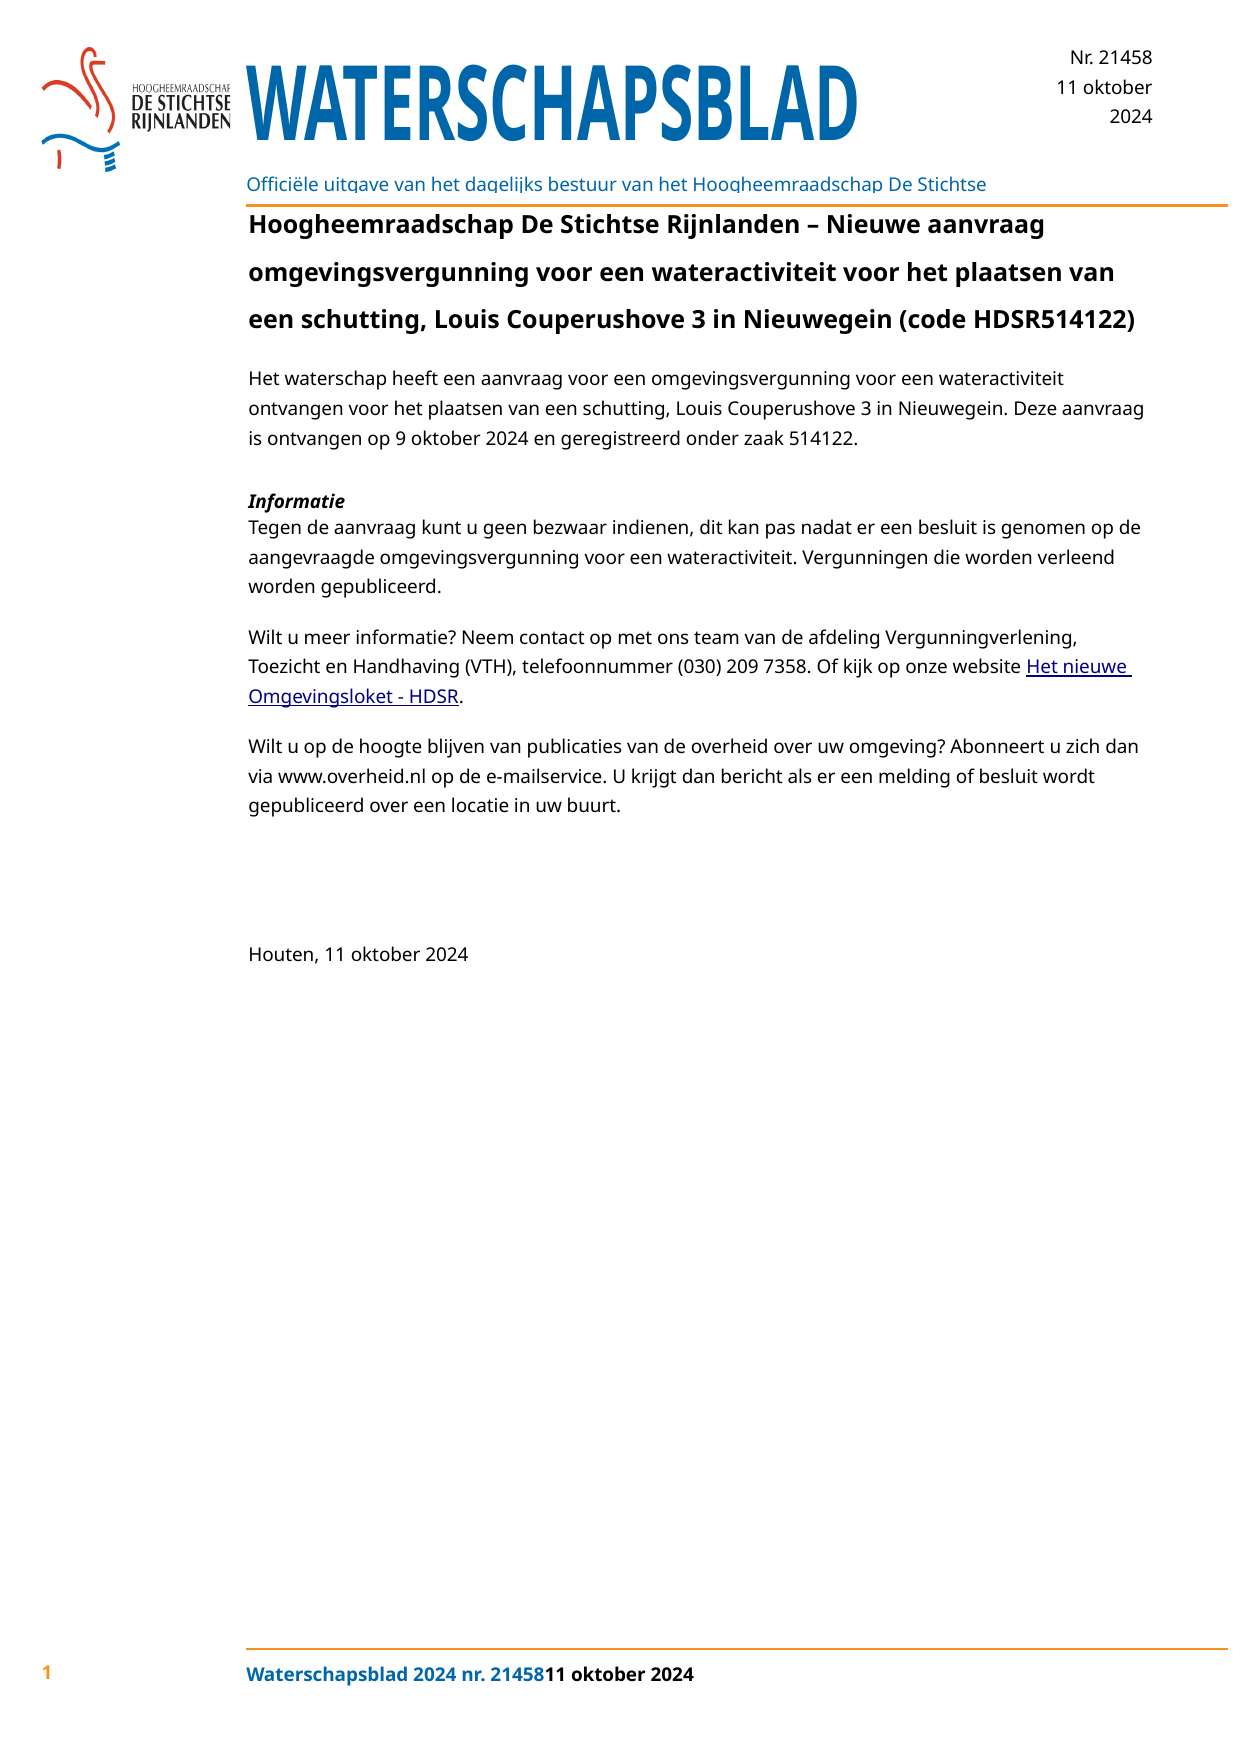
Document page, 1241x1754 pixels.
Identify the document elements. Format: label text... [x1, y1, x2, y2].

text Houten, 11 oktober 2024 [248, 941, 1152, 967]
text Informatie [248, 489, 1152, 514]
text Wilt u meer informatie? Neem contact op met ons team van de afdeling Vergunningverlening, Toezicht en Handhaving (VTH), telefoonnummer (030) 209 7358. Of kijk op onze website Het nieuwe Omgevingsloket - HDSR. [248, 624, 1152, 709]
text Wilt u op de hoogte blijven van publicaties van de overheid over uw omgeving? Abonneert u zich dan via www.overheid.nl op de e-mailservice. U krijgt dan bericht als er een melding of besluit wordt gepubliceerd over een locatie in uw buurt. [248, 733, 1152, 818]
text Hoogheemraadschap De Stichtse Rijnlanden – Nieuwe aanvraag omgevingsvergunning voor een wateractiviteit voor het plaatsen van een schutting, Louis Couperushove 3 in Nieuwegein (code HDSR514122) [248, 207, 1152, 336]
text Tegen de aanvraag kunt u geen bezwaar indienen, dit kan pas nadat er een besluit is genomen op de aangevraagde omgevingsvergunning voor een wateractiviteit. Vergunningen die worden verleend worden gepubliceerd. [248, 514, 1152, 599]
picture [41, 47, 231, 172]
text Het waterschap heeft een aanvraag voor een omgevingsvergunning voor een wateractiviteit ontvangen voor het plaatsen van een schutting, Louis Couperushove 3 in Nieuwegein. Deze aanvraag is ontvangen op 9 oktober 2024 en geregistreerd onder zaak 514122. [248, 366, 1152, 450]
